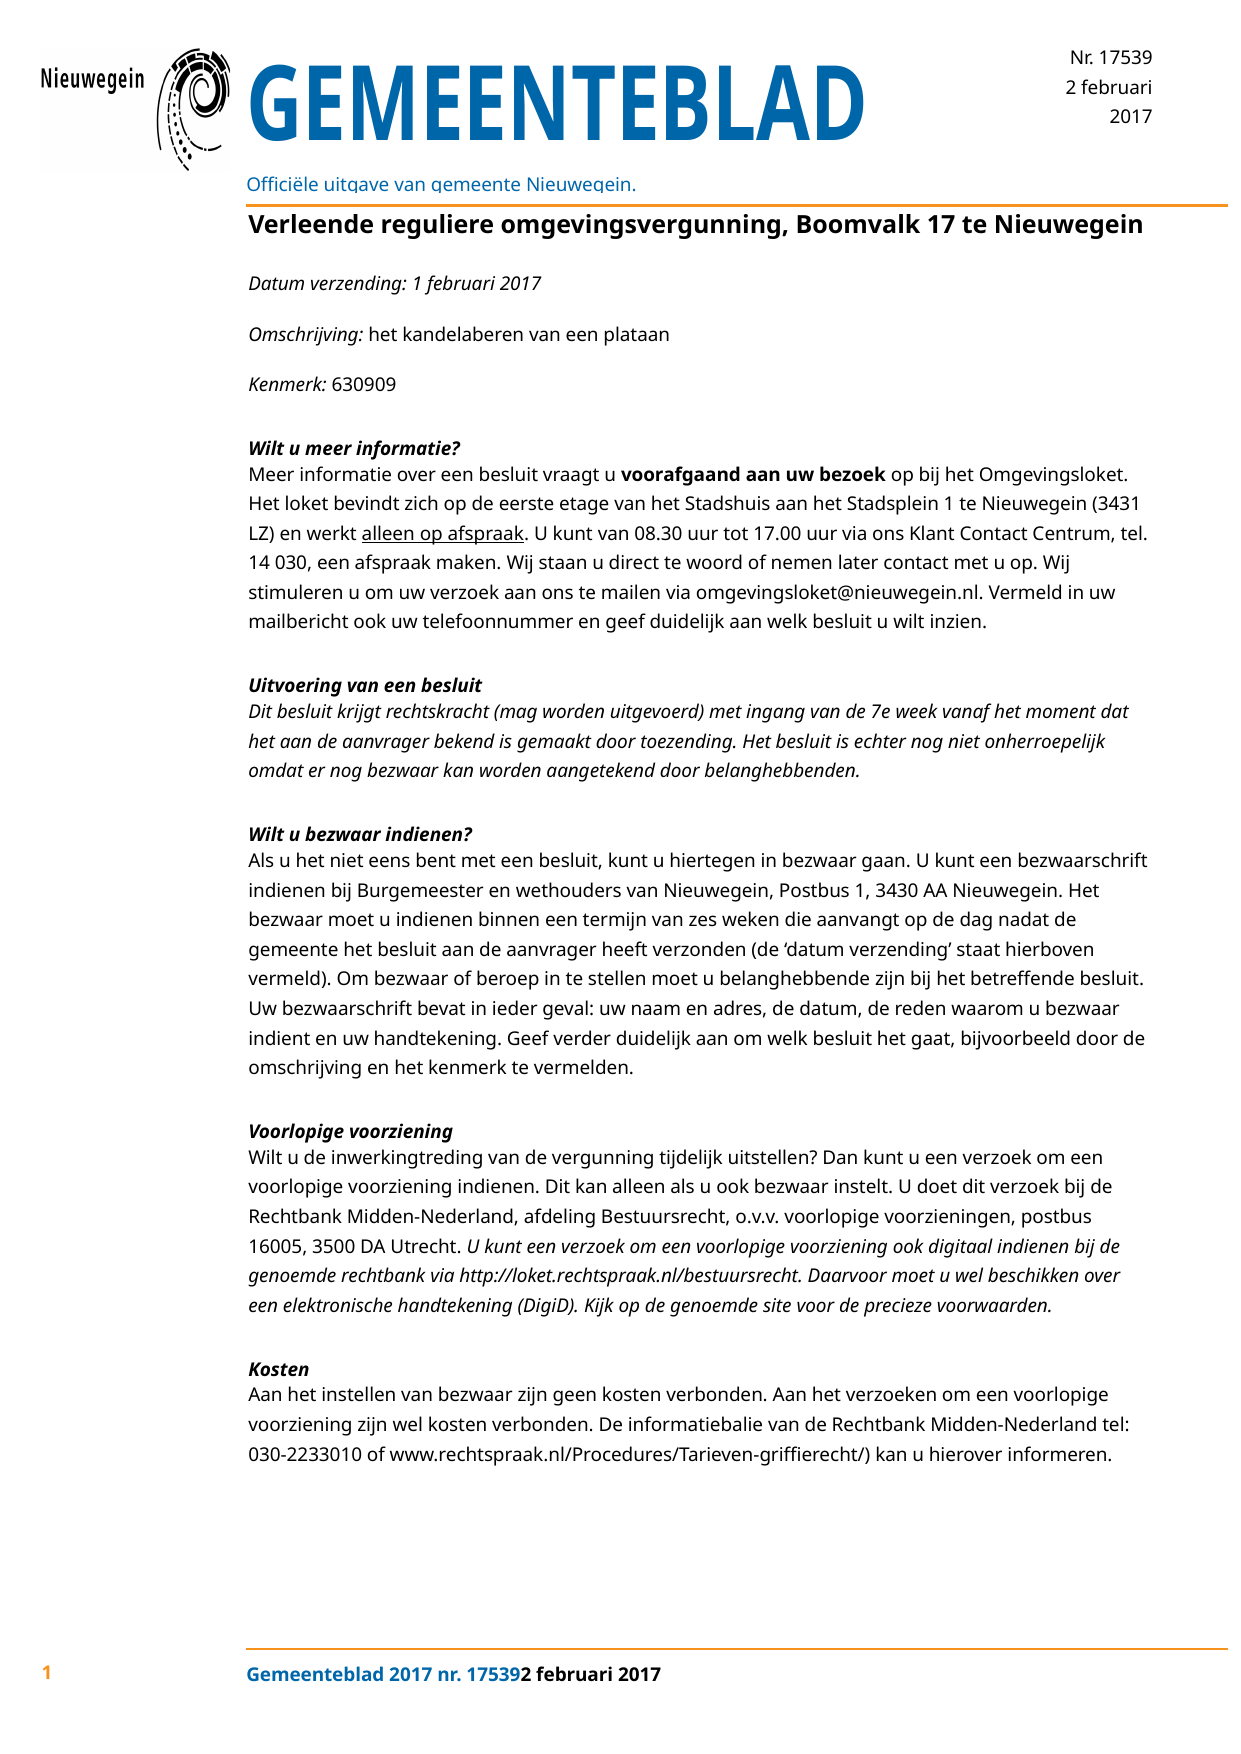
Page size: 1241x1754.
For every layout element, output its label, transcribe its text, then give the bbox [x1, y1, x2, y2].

text Uitvoering van een besluit [248, 673, 1152, 698]
text Verleende reguliere omgevingsvergunning, Boomvalk 17 te Nieuwegein [248, 207, 1152, 241]
text Kosten [248, 1356, 1152, 1382]
text Wilt u de inwerkingtreding van de vergunning tijdelijk uitstellen? Dan kunt u een verzoek om een voorlopige voorziening indienen. Dit kan alleen als u ook bezwaar instelt. U doet dit verzoek bij de Rechtbank Midden-Nederland, afdeling Bestuursrecht, o.v.v. voorlopige voorzieningen, postbus 16005, 3500 DA Utrecht. U kunt een verzoek om een voorlopige voorziening ook digitaal indienen bij de genoemde rechtbank via http://loket.rechtspraak.nl/bestuursrecht. Daarvoor moet u wel beschikken over een elektronische handtekening (DigiD). Kijk op de genoemde site voor de precieze voorwaarden. [248, 1144, 1152, 1318]
text Dit besluit krijgt rechtskracht (mag worden uitgevoerd) met ingang van de 7e week vanaf het moment dat het aan de aanvrager bekend is gemaakt door toezending. Het besluit is echter nog niet onherroepelijk omdat er nog bezwaar kan worden aangetekend door belanghebbenden. [248, 698, 1152, 783]
text Datum verzending: 1 februari 2017 [248, 270, 1152, 296]
text Kenmerk: 630909 [248, 371, 1152, 397]
text Wilt u meer informatie? [248, 435, 1152, 461]
text Als u het niet eens bent met een besluit, kunt u hiertegen in bezwaar gaan. U kunt een bezwaarschrift indienen bij Burgemeester en wethouders van Nieuwegein, Postbus 1, 3430 AA Nieuwegein. Het bezwaar moet u indienen binnen een termijn van zes weken die aanvangt op de dag nadat de gemeente het besluit aan de aanvrager heeft verzonden (de ‘datum verzending’ staat hierboven vermeld). Om bezwaar of beroep in te stellen moet u belanghebbende zijn bij het betreffende besluit. Uw bezwaarschrift bevat in ieder geval: uw naam en adres, de datum, de reden waarom u bezwaar indient en uw handtekening. Geef verder duidelijk aan om welk besluit het gaat, bijvoorbeeld door de omschrijving en het kenmerk te vermelden. [248, 847, 1152, 1080]
text Aan het instellen van bezwaar zijn geen kosten verbonden. Aan het verzoeken om een voorlopige voorziening zijn wel kosten verbonden. De informatiebalie van de Rechtbank Midden-Nederland tel: 030-2233010 of www.rechtspraak.nl/Procedures/Tarieven-griffierecht/) kan u hierover informeren. [248, 1382, 1152, 1467]
text Meer informatie over een besluit vraagt u voorafgaand aan uw bezoek op bij het Omgevingsloket. Het loket bevindt zich op de eerste etage van het Stadshuis aan het Stadsplein 1 te Nieuwegein (3431 LZ) en werkt alleen op afspraak. U kunt van 08.30 uur tot 17.00 uur via ons Klant Contact Centrum, tel. 14 030, een afspraak maken. Wij staan u direct te woord of nemen later contact met u op. Wij stimuleren u om uw verzoek aan ons te mailen via omgevingsloket@nieuwegein.nl. Vermeld in uw mailbericht ook uw telefoonnummer en geef duidelijk aan welk besluit u wilt inzien. [248, 461, 1152, 634]
text Omschrijving: het kandelaberen van een plataan [248, 321, 1152, 346]
picture [41, 47, 231, 172]
text Voorlopige voorziening [248, 1118, 1152, 1144]
text Wilt u bezwaar indienen? [248, 822, 1152, 847]
